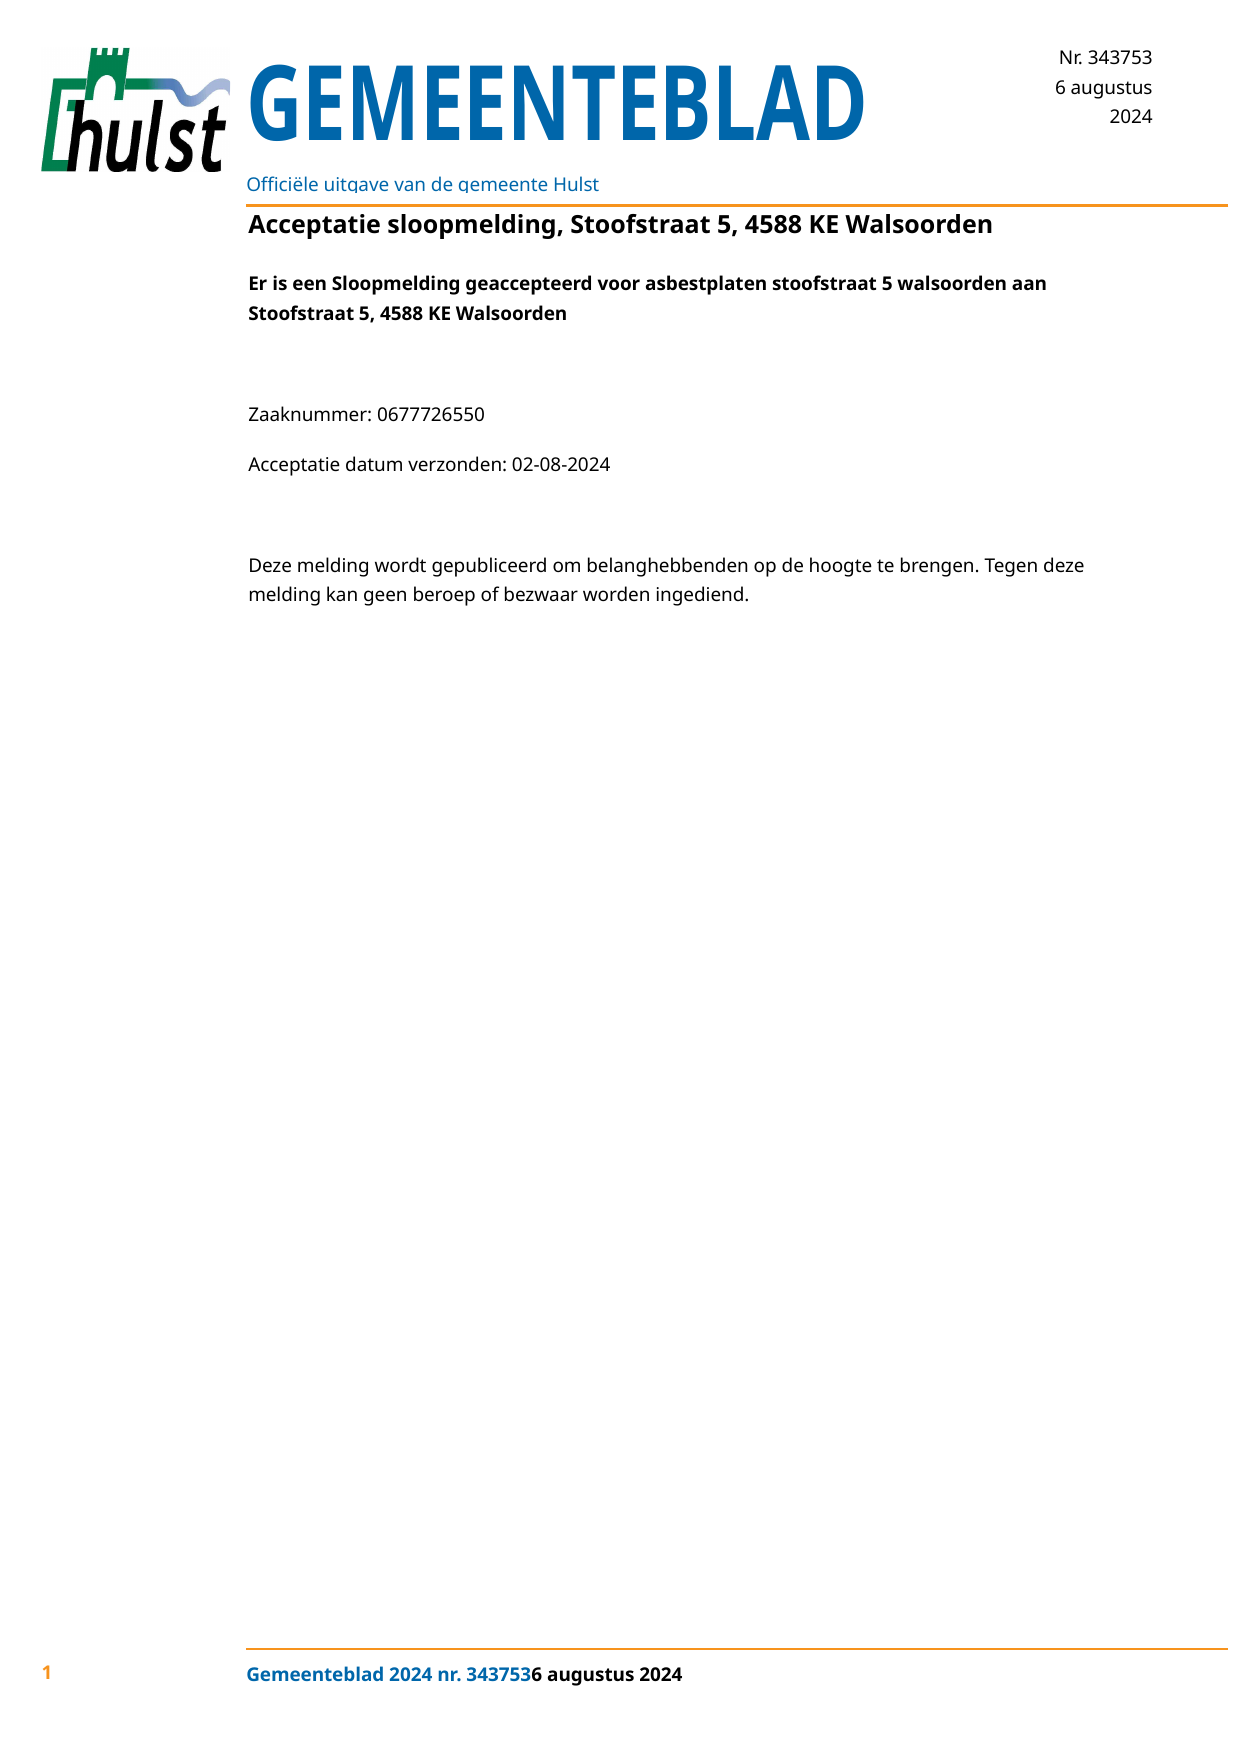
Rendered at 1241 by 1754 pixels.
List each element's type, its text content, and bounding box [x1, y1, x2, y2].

text Zaaknummer: 0677726550 [248, 401, 1152, 426]
text Deze melding wordt gepubliceerd om belanghebbenden op de hoogte te brengen. Tegen deze melding kan geen beroep of bezwaar worden ingediend. [248, 552, 1152, 607]
text Acceptatie sloopmelding, Stoofstraat 5, 4588 KE Walsoorden [248, 207, 1152, 241]
text Er is een Sloopmelding geaccepteerd voor asbestplaten stoofstraat 5 walsoorden aan Stoofstraat 5, 4588 KE Walsoorden [248, 270, 1152, 326]
text Acceptatie datum verzonden: 02-08-2024 [248, 451, 1152, 477]
picture [41, 47, 231, 172]
